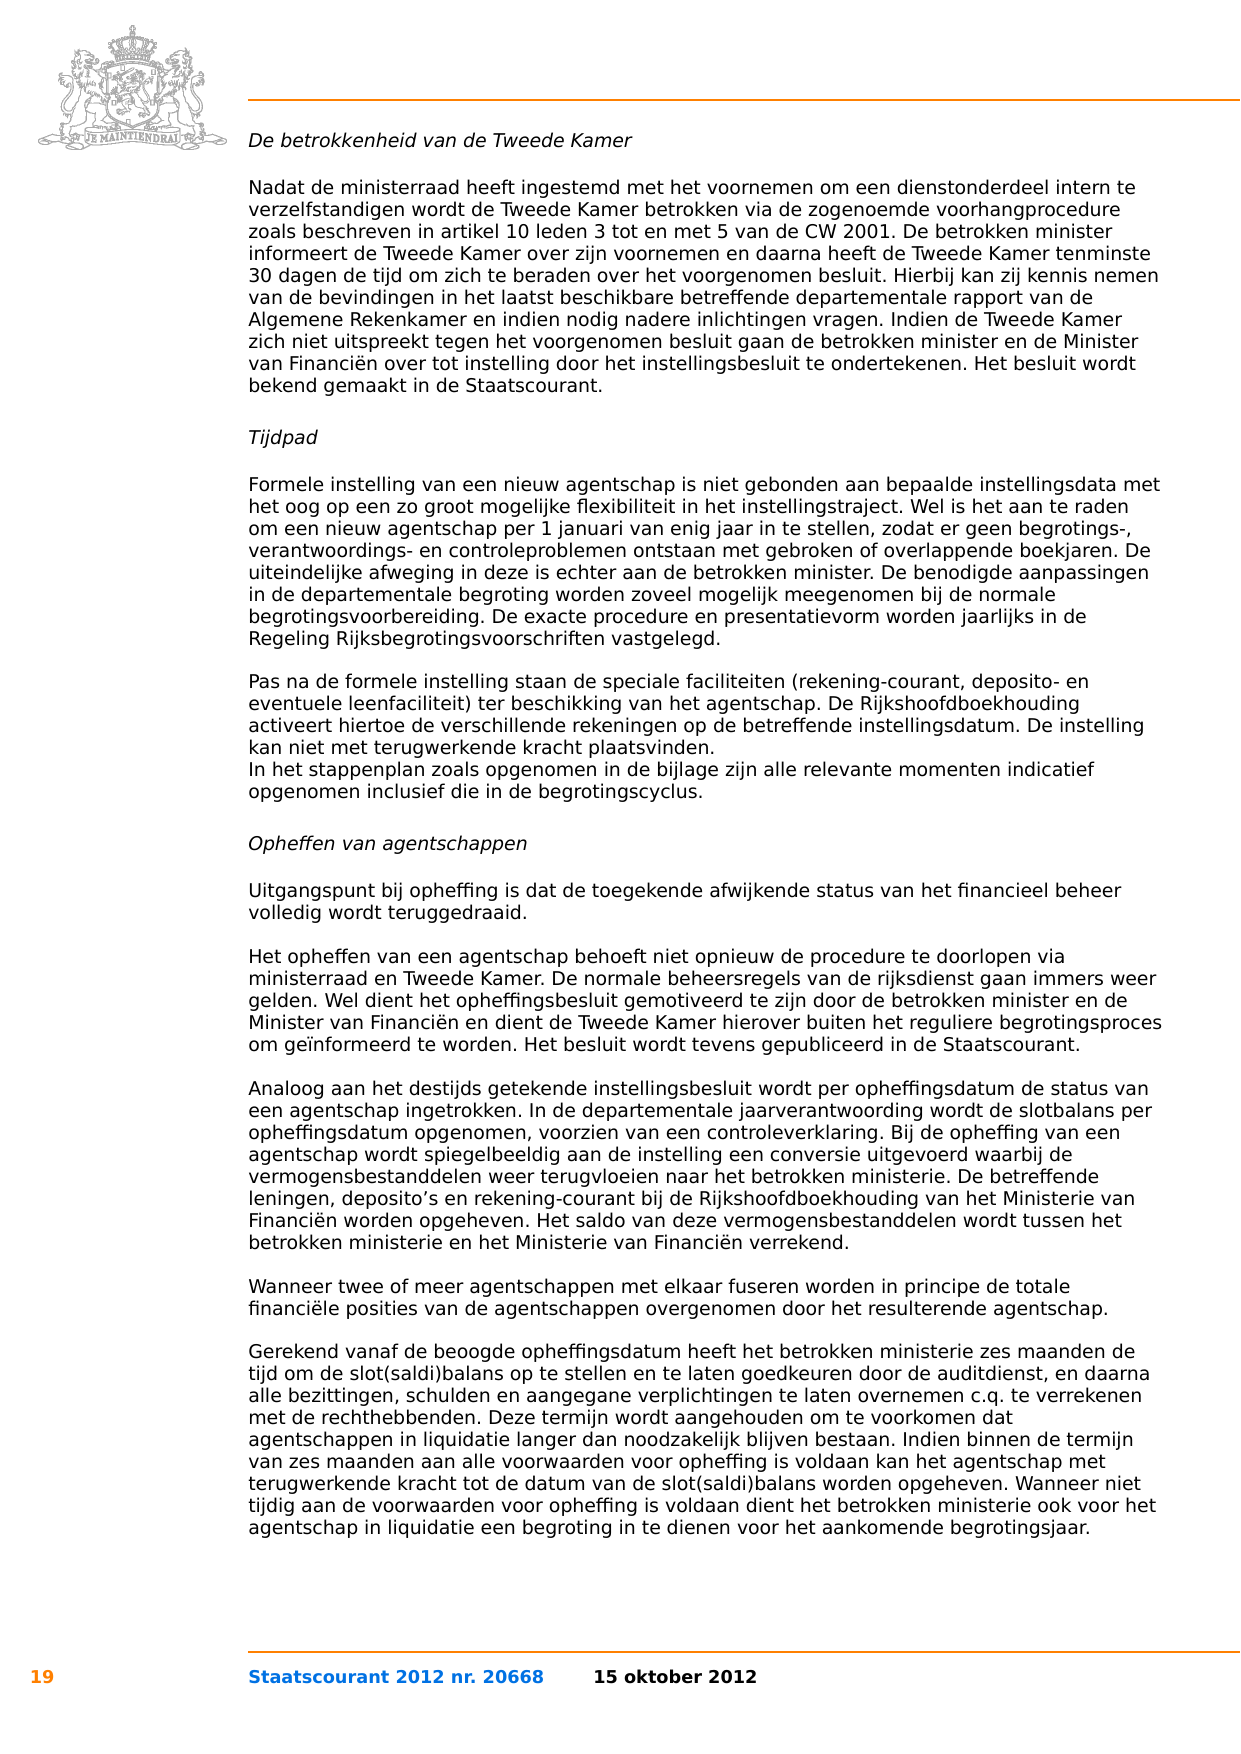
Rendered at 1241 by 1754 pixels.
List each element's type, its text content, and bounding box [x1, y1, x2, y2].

text Uitgangspunt bij opheffing is dat de toegekende afwijkende status van het financieel beheer volledig wordt teruggedraaid. [248, 880, 1163, 924]
text Pas na de formele instelling staan de speciale faciliteiten (rekening-courant, deposito- en eventuele leenfaciliteit) ter beschikking van het agentschap. De Rijkshoofdboekhouding activeert hiertoe de verschillende rekeningen op de betreffende instellingsdatum. De instelling kan niet met terugwerkende kracht plaatsvinden. [248, 671, 1163, 759]
subtitle De betrokkenheid van de Tweede Kamer [248, 130, 1163, 152]
text Wanneer twee of meer agentschappen met elkaar fuseren worden in principe de totale financiële posities van de agentschappen overgenomen door het resulterende agentschap. [248, 1276, 1163, 1319]
subtitle Opheffen van agentschappen [248, 833, 1163, 855]
text Formele instelling van een nieuw agentschap is niet gebonden aan bepaalde instellingsdata met het oog op een zo groot mogelijke flexibiliteit in het instellingstraject. Wel is het aan te raden om een nieuw agentschap per 1 januari van enig jaar in te stellen, zodat er geen begrotings-, verantwoordings- en controleproblemen ontstaan met gebroken of overlappende boekjaren. De uiteindelijke afweging in deze is echter aan de betrokken minister. De benodigde aanpassingen in de departementale begroting worden zoveel mogelijk meegenomen bij de normale begrotingsvoorbereiding. De exacte procedure en presentatievorm worden jaarlijks in de Regeling Rijksbegrotingsvoorschriften vastgelegd. [248, 474, 1163, 649]
subtitle Tijdpad [248, 427, 1163, 449]
text Nadat de ministerraad heeft ingestemd met het voornemen om een dienstonderdeel intern te verzelfstandigen wordt de Tweede Kamer betrokken via de zogenoemde voorhangprocedure zoals beschreven in artikel 10 leden 3 tot en met 5 van de CW 2001. De betrokken minister informeert de Tweede Kamer over zijn voornemen en daarna heeft de Tweede Kamer tenminste 30 dagen de tijd om zich te beraden over het voorgenomen besluit. Hierbij kan zij kennis nemen van de bevindingen in het laatst beschikbare betreffende departementale rapport van de Algemene Rekenkamer en indien nodig nadere inlichtingen vragen. Indien de Tweede Kamer zich niet uitspreekt tegen het voorgenomen besluit gaan de betrokken minister en de Minister van Financiën over tot instelling door het instellingsbesluit te ondertekenen. Het besluit wordt bekend gemaakt in de Staatscourant. [248, 177, 1163, 397]
text Het opheffen van een agentschap behoeft niet opnieuw de procedure te doorlopen via ministerraad en Tweede Kamer. De normale beheersregels van de rijksdienst gaan immers weer gelden. Wel dient het opheffingsbesluit gemotiveerd te zijn door de betrokken minister en de Minister van Financiën en dient de Tweede Kamer hierover buiten het reguliere begrotingsproces om geïnformeerd te worden. Het besluit wordt tevens gepubliceerd in de Staatscourant. [248, 946, 1163, 1056]
text Analoog aan het destijds getekende instellingsbesluit wordt per opheffingsdatum de status van een agentschap ingetrokken. In de departementale jaarverantwoording wordt de slotbalans per opheffingsdatum opgenomen, voorzien van een controleverklaring. Bij de opheffing van een agentschap wordt spiegelbeeldig aan de instelling een conversie uitgevoerd waarbij de vermogensbestanddelen weer terugvloeien naar het betrokken ministerie. De betreffende leningen, deposito’s en rekening-courant bij de Rijkshoofdboekhouding van het Ministerie van Financiën worden opgeheven. Het saldo van deze vermogensbestanddelen wordt tussen het betrokken ministerie en het Ministerie van Financiën verrekend. [248, 1078, 1163, 1254]
picture [38, 25, 227, 150]
text Gerekend vanaf de beoogde opheffingsdatum heeft het betrokken ministerie zes maanden de tijd om de slot(saldi)balans op te stellen en te laten goedkeuren door de auditdienst, en daarna alle bezittingen, schulden en aangegane verplichtingen te laten overnemen c.q. te verrekenen met de rechthebbenden. Deze termijn wordt aangehouden om te voorkomen dat agentschappen in liquidatie langer dan noodzakelijk blijven bestaan. Indien binnen de termijn van zes maanden aan alle voorwaarden voor opheffing is voldaan kan het agentschap met terugwerkende kracht tot de datum van de slot(saldi)balans worden opgeheven. Wanneer niet tijdig aan de voorwaarden voor opheffing is voldaan dient het betrokken ministerie ook voor het agentschap in liquidatie een begroting in te dienen voor het aankomende begrotingsjaar. [248, 1341, 1163, 1539]
text In het stappenplan zoals opgenomen in de bijlage zijn alle relevante momenten indicatief opgenomen inclusief die in de begrotingscyclus. [248, 759, 1163, 803]
